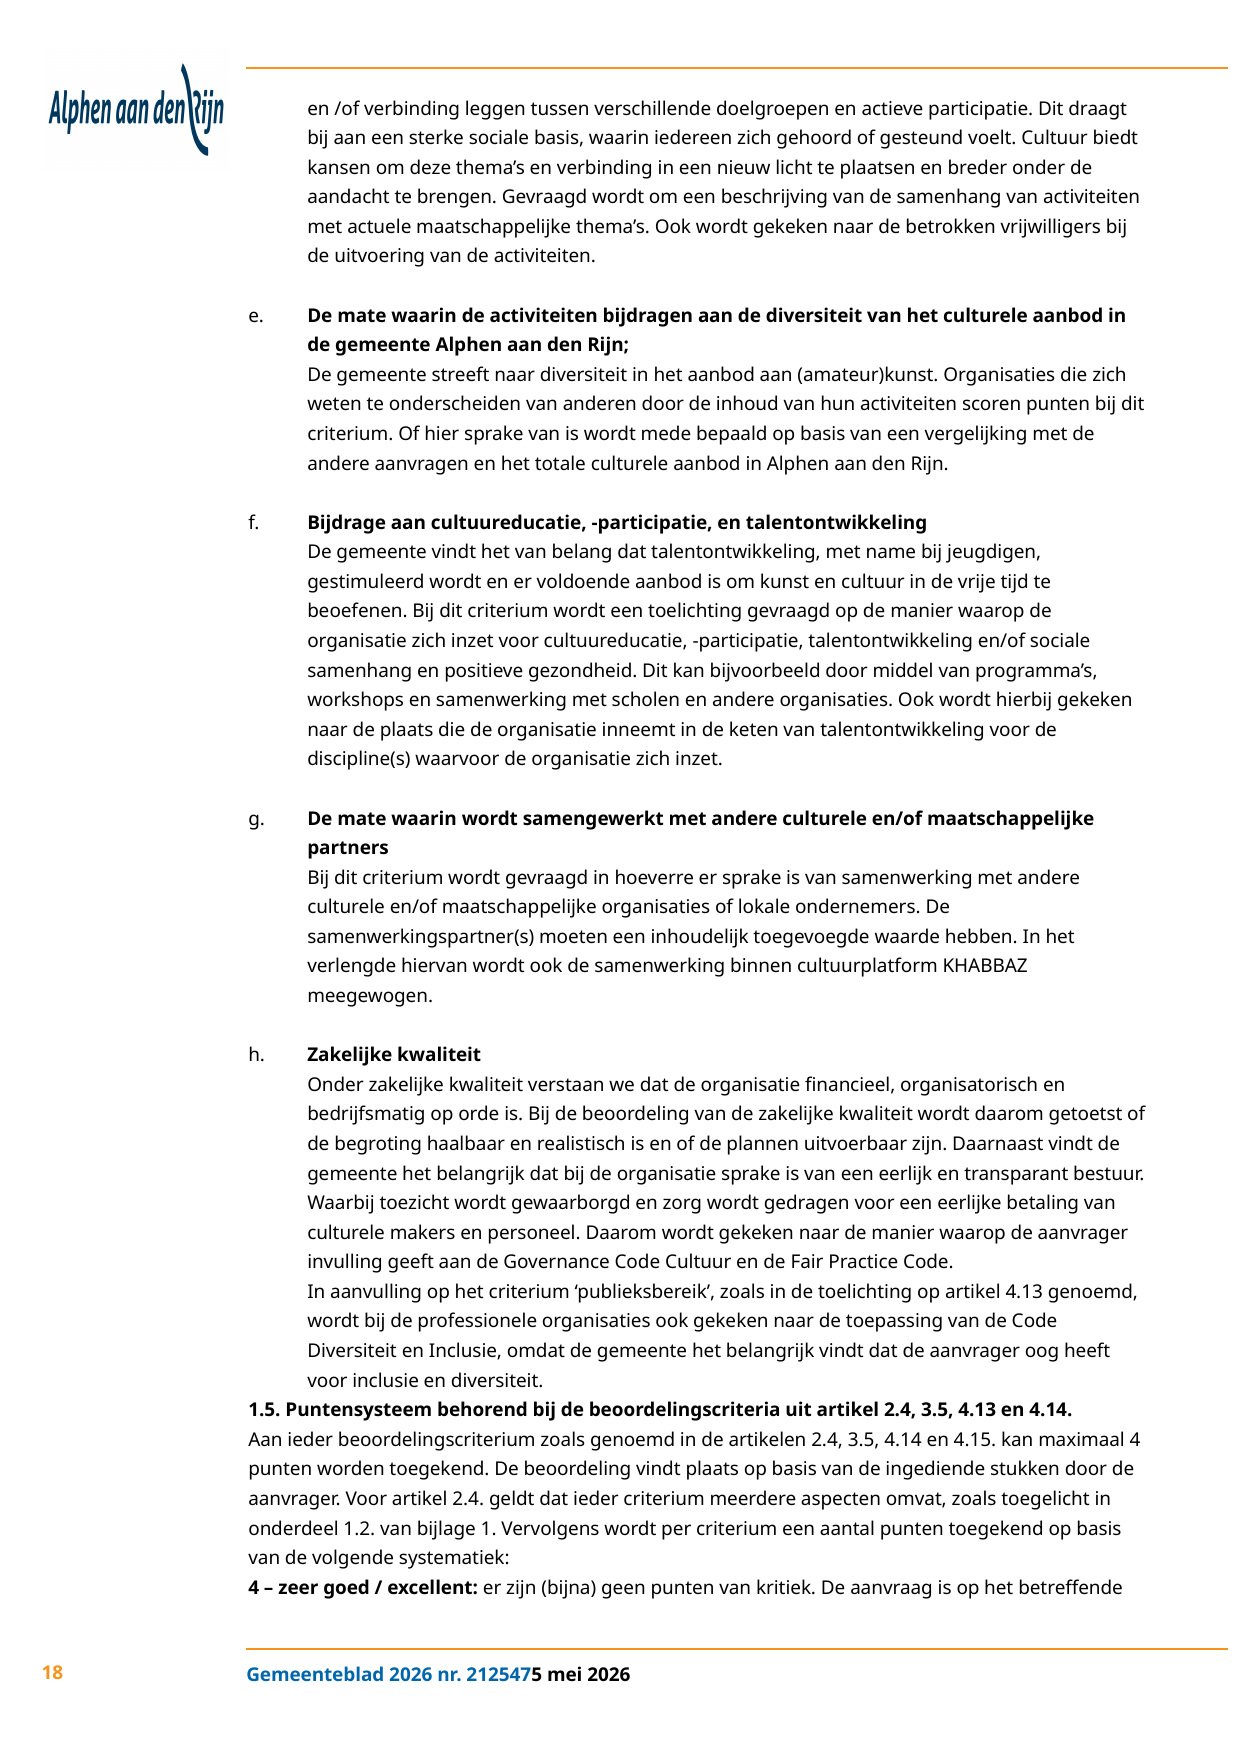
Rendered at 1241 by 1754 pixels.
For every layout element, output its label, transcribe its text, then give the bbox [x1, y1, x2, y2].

list In aanvulling op het criterium ‘publieksbereik’, zoals in de toelichting op artikel 4.13 genoemd, wordt bij de professionele organisaties ook gekeken naar de toepassing van de Code Diversiteit en Inclusie, omdat de gemeente het belangrijk vindt dat de aanvrager oog heeft voor inclusie en diversiteit. [248, 1278, 1152, 1393]
list De mate waarin de activiteiten bijdragen aan de diversiteit van het culturele aanbod in de gemeente Alphen aan den Rijn; [248, 302, 1152, 357]
list De gemeente vindt het van belang dat talentontwikkeling, met name bij jeugdigen, gestimuleerd wordt en er voldoende aanbod is om kunst en cultuur in de vrije tijd te beoefenen. Bij dit criterium wordt een toelichting gevraagd op de manier waarop de organisatie zich inzet voor cultuureducatie, -participatie, talentontwikkeling en/of sociale samenhang en positieve gezondheid. Dit kan bijvoorbeeld door middel van programma’s, workshops en samenwerking met scholen en andere organisaties. Ook wordt hierbij gekeken naar de plaats die de organisatie inneemt in de keten van talentontwikkeling voor de discipline(s) waarvoor de organisatie zich inzet. [248, 538, 1152, 771]
text Aan ieder beoordelingscriterium zoals genoemd in de artikelen 2.4, 3.5, 4.14 en 4.15. kan maximaal 4 punten worden toegekend. De beoordeling vindt plaats op basis van de ingediende stukken door de aanvrager. Voor artikel 2.4. geldt dat ieder criterium meerdere aspecten omvat, zoals toegelicht in onderdeel 1.2. van bijlage 1. Vervolgens wordt per criterium een aantal punten toegekend op basis van de volgende systematiek: [248, 1426, 1152, 1570]
list De gemeente streeft naar diversiteit in het aanbod aan (amateur)kunst. Organisaties die zich weten te onderscheiden van anderen door de inhoud van hun activiteiten scoren punten bij dit criterium. Of hier sprake van is wordt mede bepaald op basis van een vergelijking met de andere aanvragen en het totale culturele aanbod in Alphen aan den Rijn. [248, 361, 1152, 476]
list De mate waarin wordt samengewerkt met andere culturele en/of maatschappelijke partners [248, 805, 1152, 860]
list Bijdrage aan cultuureducatie, -participatie, en talentontwikkeling [248, 509, 1152, 535]
list Bij dit criterium wordt gevraagd in hoeverre er sprake is van samenwerking met andere culturele en/of maatschappelijke organisaties of lokale ondernemers. De samenwerkingspartner(s) moeten een inhoudelijk toegevoegde waarde hebben. In het verlengde hiervan wordt ook de samenwerking binnen cultuurplatform KHABBAZ meegewogen. [248, 864, 1152, 1008]
text 1.5. Puntensysteem behorend bij de beoordelingscriteria uit artikel 2.4, 3.5, 4.13 en 4.14. [248, 1396, 1152, 1422]
picture [41, 47, 231, 172]
list Onder zakelijke kwaliteit verstaan we dat de organisatie financieel, organisatorisch en bedrijfsmatig op orde is. Bij de beoordeling van de zakelijke kwaliteit wordt daarom getoetst of de begroting haalbaar en realistisch is en of de plannen uitvoerbaar zijn. Daarnaast vindt de gemeente het belangrijk dat bij de organisatie sprake is van een eerlijk en transparant bestuur. Waarbij toezicht wordt gewaarborgd en zorg wordt gedragen voor een eerlijke betaling van culturele makers en personeel. Daarom wordt gekeken naar de manier waarop de aanvrager invulling geeft aan de Governance Code Cultuur en de Fair Practice Code. [248, 1071, 1152, 1274]
text 4 – zeer goed / excellent: er zijn (bijna) geen punten van kritiek. De aanvraag is op het betreffende [248, 1574, 1152, 1600]
list en /of verbinding leggen tussen verschillende doelgroepen en actieve participatie. Dit draagt bij aan een sterke sociale basis, waarin iedereen zich gehoord of gesteund voelt. Cultuur biedt kansen om deze thema’s en verbinding in een nieuw licht te plaatsen en breder onder de aandacht te brengen. Gevraagd wordt om een beschrijving van de samenhang van activiteiten met actuele maatschappelijke thema’s. Ook wordt gekeken naar de betrokken vrijwilligers bij de uitvoering van de activiteiten. [248, 95, 1152, 268]
list Zakelijke kwaliteit [248, 1041, 1152, 1067]
